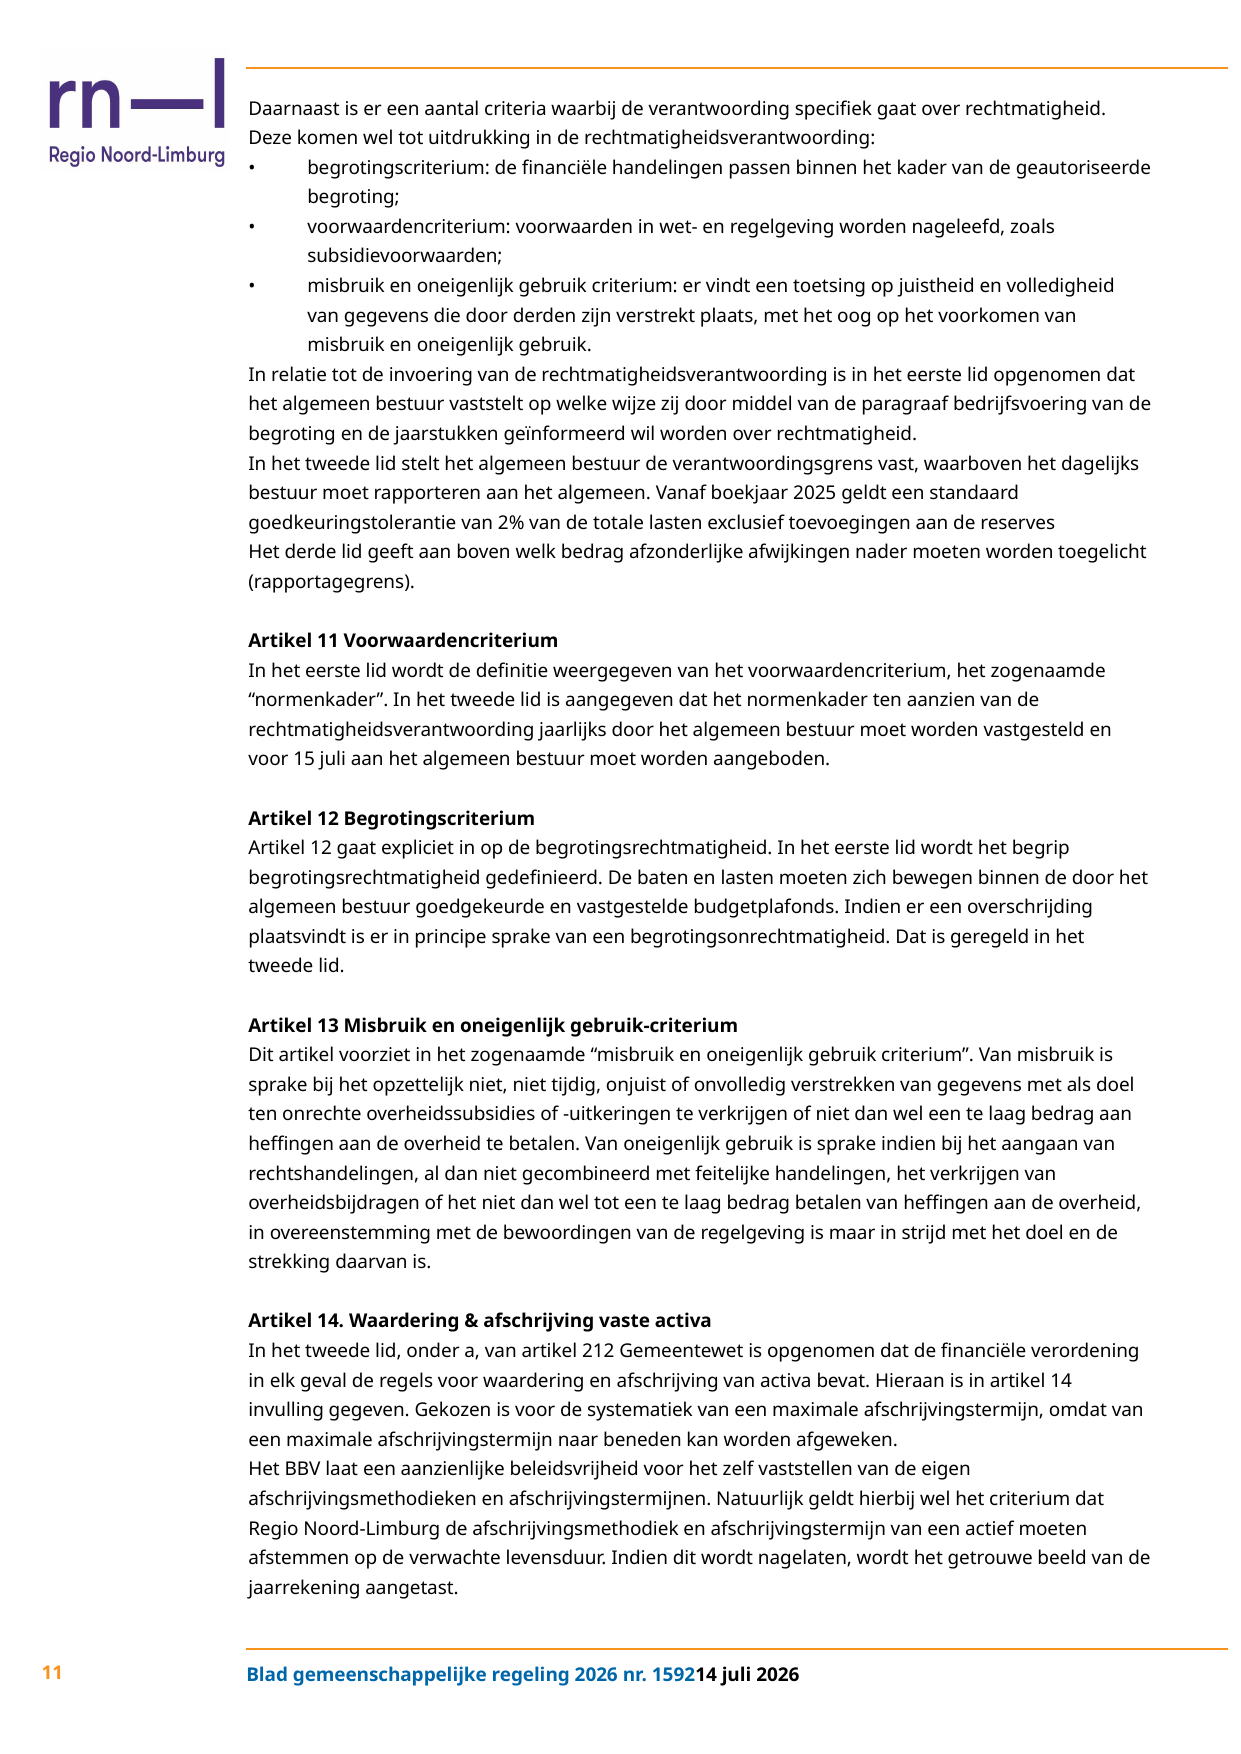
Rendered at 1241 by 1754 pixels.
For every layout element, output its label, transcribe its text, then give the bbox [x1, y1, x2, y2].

text Artikel 12 gaat expliciet in op de begrotingsrechtmatigheid. In het eerste lid wordt het begrip begrotingsrechtmatigheid gedefinieerd. De baten en lasten moeten zich bewegen binnen de door het algemeen bestuur goedgekeurde en vastgestelde budgetplafonds. Indien er een overschrijding plaatsvindt is er in principe sprake van een begrotingsonrechtmatigheid. Dat is geregeld in het tweede lid. [248, 834, 1152, 978]
list begrotingscriterium: de financiële handelingen passen binnen het kader van de geautoriseerde begroting; [248, 154, 1152, 209]
text In het tweede lid stelt het algemeen bestuur de verantwoordingsgrens vast, waarboven het dagelijks bestuur moet rapporteren aan het algemeen. Vanaf boekjaar 2025 geldt een standaard goedkeuringstolerantie van 2% van de totale lasten exclusief toevoegingen aan de reserves [248, 450, 1152, 535]
text Dit artikel voorziet in het zogenaamde “misbruik en oneigenlijk gebruik criterium”. Van misbruik is sprake bij het opzettelijk niet, niet tijdig, onjuist of onvolledig verstrekken van gegevens met als doel ten onrechte overheidssubsidies of -uitkeringen te verkrijgen of niet dan wel een te laag bedrag aan heffingen aan de overheid te betalen. Van oneigenlijk gebruik is sprake indien bij het aangaan van rechtshandelingen, al dan niet gecombineerd met feitelijke handelingen, het verkrijgen van overheidsbijdragen of het niet dan wel tot een te laag bedrag betalen van heffingen aan de overheid, in overeenstemming met de bewoordingen van de regelgeving is maar in strijd met het doel en de strekking daarvan is. [248, 1041, 1152, 1274]
text Het BBV laat een aanzienlijke beleidsvrijheid voor het zelf vaststellen van de eigen afschrijvingsmethodieken en afschrijvingstermijnen. Natuurlijk geldt hierbij wel het criterium dat Regio Noord-Limburg de afschrijvingsmethodiek en afschrijvingstermijn van een actief moeten afstemmen op de verwachte levensduur. Indien dit wordt nagelaten, wordt het getrouwe beeld van de jaarrekening aangetast. [248, 1456, 1152, 1600]
list misbruik en oneigenlijk gebruik criterium: er vindt een toetsing op juistheid en volledigheid van gegevens die door derden zijn verstrekt plaats, met het oog op het voorkomen van misbruik en oneigenlijk gebruik. [248, 272, 1152, 357]
text In het eerste lid wordt de definitie weergegeven van het voorwaardencriterium, het zogenaamde “normenkader”. In het tweede lid is aangegeven dat het normenkader ten aanzien van de rechtmatigheidsverantwoording jaarlijks door het algemeen bestuur moet worden vastgesteld en voor 15 juli aan het algemeen bestuur moet worden aangeboden. [248, 657, 1152, 771]
text Artikel 12 Begrotingscriterium [248, 805, 1152, 831]
text Daarnaast is er een aantal criteria waarbij de verantwoording specifiek gaat over rechtmatigheid. Deze komen wel tot uitdrukking in de rechtmatigheidsverantwoording: [248, 95, 1152, 150]
text In relatie tot de invoering van de rechtmatigheidsverantwoording is in het eerste lid opgenomen dat het algemeen bestuur vaststelt op welke wijze zij door middel van de paragraaf bedrijfsvoering van de begroting en de jaarstukken geïnformeerd wil worden over rechtmatigheid. [248, 361, 1152, 446]
picture [41, 47, 231, 172]
text Het derde lid geeft aan boven welk bedrag afzonderlijke afwijkingen nader moeten worden toegelicht (rapportagegrens). [248, 538, 1152, 594]
text In het tweede lid, onder a, van artikel 212 Gemeentewet is opgenomen dat de financiële verordening in elk geval de regels voor waardering en afschrijving van activa bevat. Hieraan is in artikel 14 invulling gegeven. Gekozen is voor de systematiek van een maximale afschrijvingstermijn, omdat van een maximale afschrijvingstermijn naar beneden kan worden afgeweken. [248, 1337, 1152, 1452]
text Artikel 11 Voorwaardencriterium [248, 627, 1152, 653]
text Artikel 13 Misbruik en oneigenlijk gebruik-criterium [248, 1012, 1152, 1038]
list voorwaardencriterium: voorwaarden in wet- en regelgeving worden nageleefd, zoals subsidievoorwaarden; [248, 213, 1152, 268]
text Artikel 14. Waardering & afschrijving vaste activa [248, 1308, 1152, 1333]
